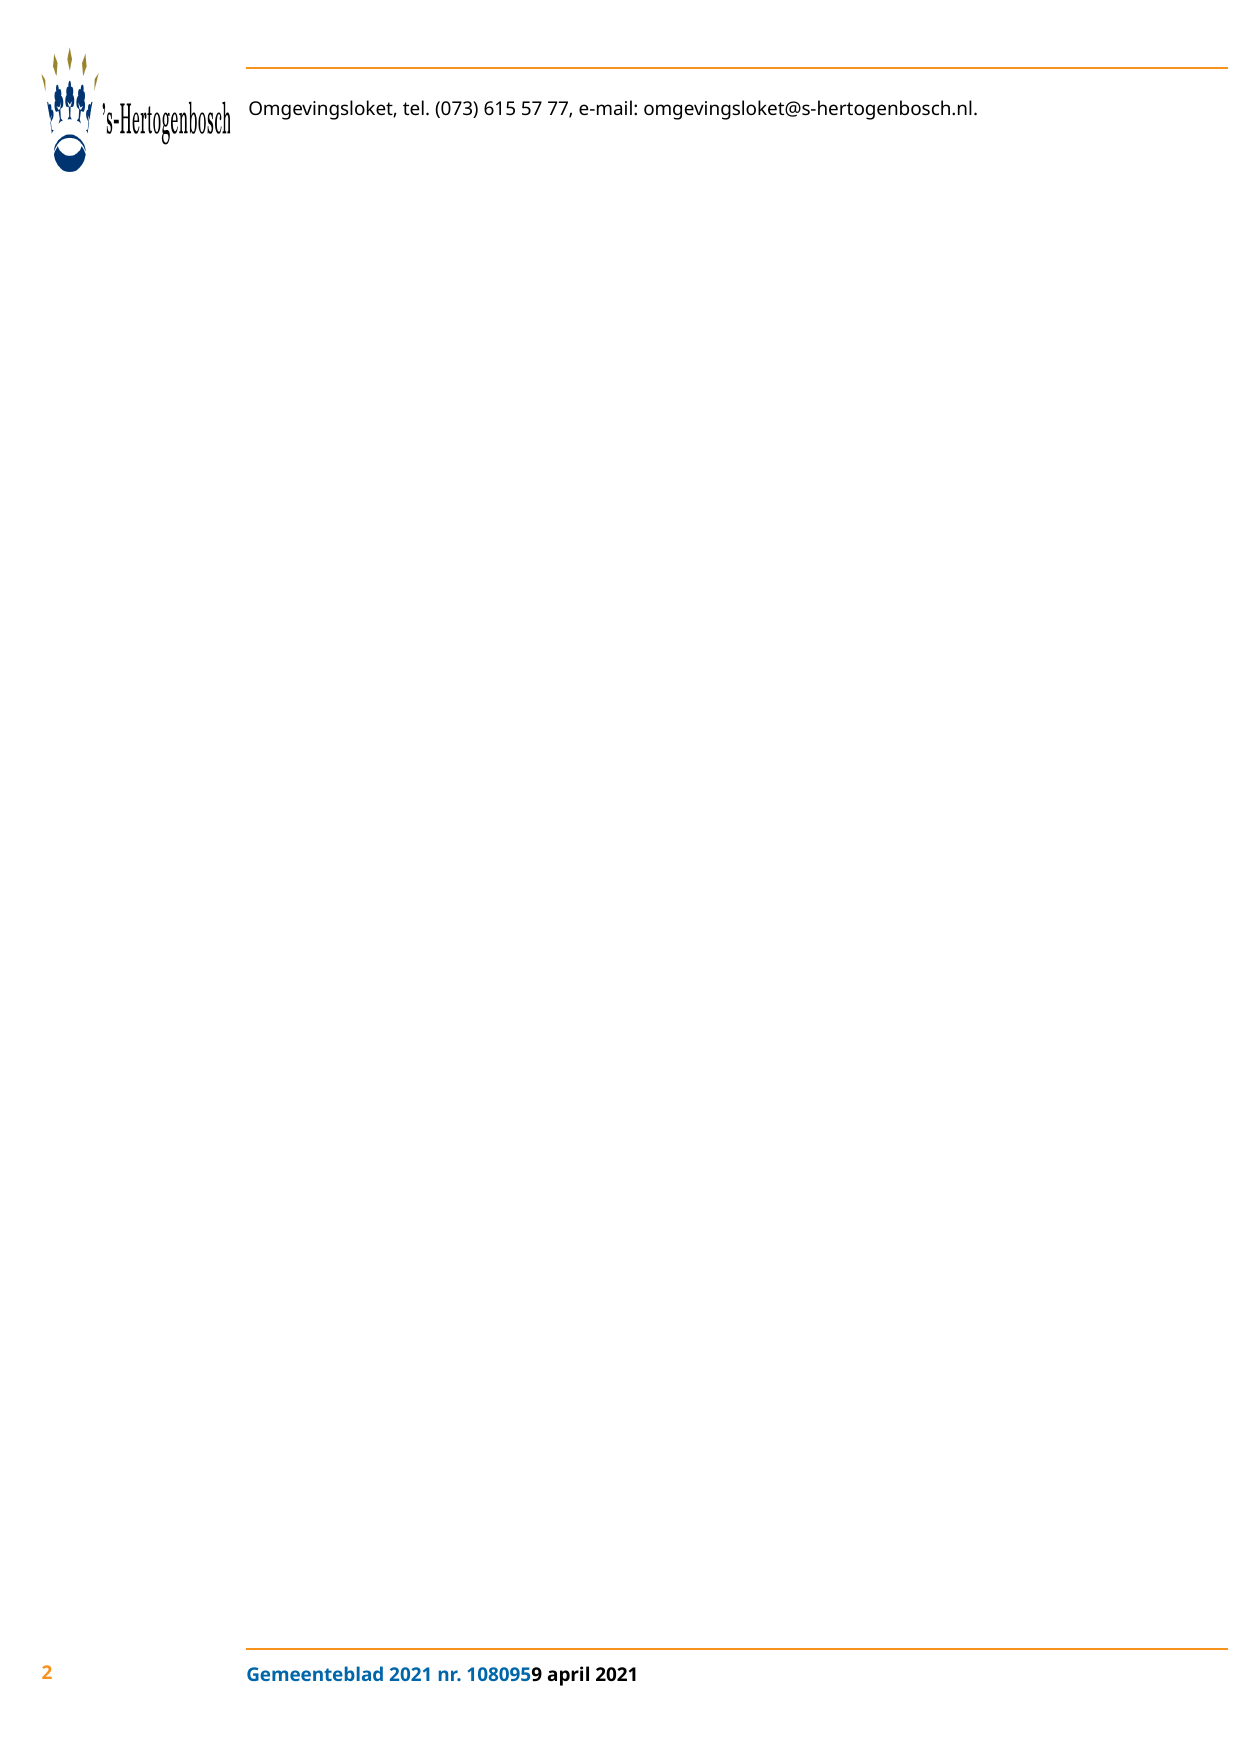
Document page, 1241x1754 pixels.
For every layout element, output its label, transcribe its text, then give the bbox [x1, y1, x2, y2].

text Omgevingsloket, tel. (073) 615 57 77, e-mail: omgevingsloket@s-hertogenbosch.nl. [248, 95, 1152, 121]
picture [41, 47, 231, 172]
